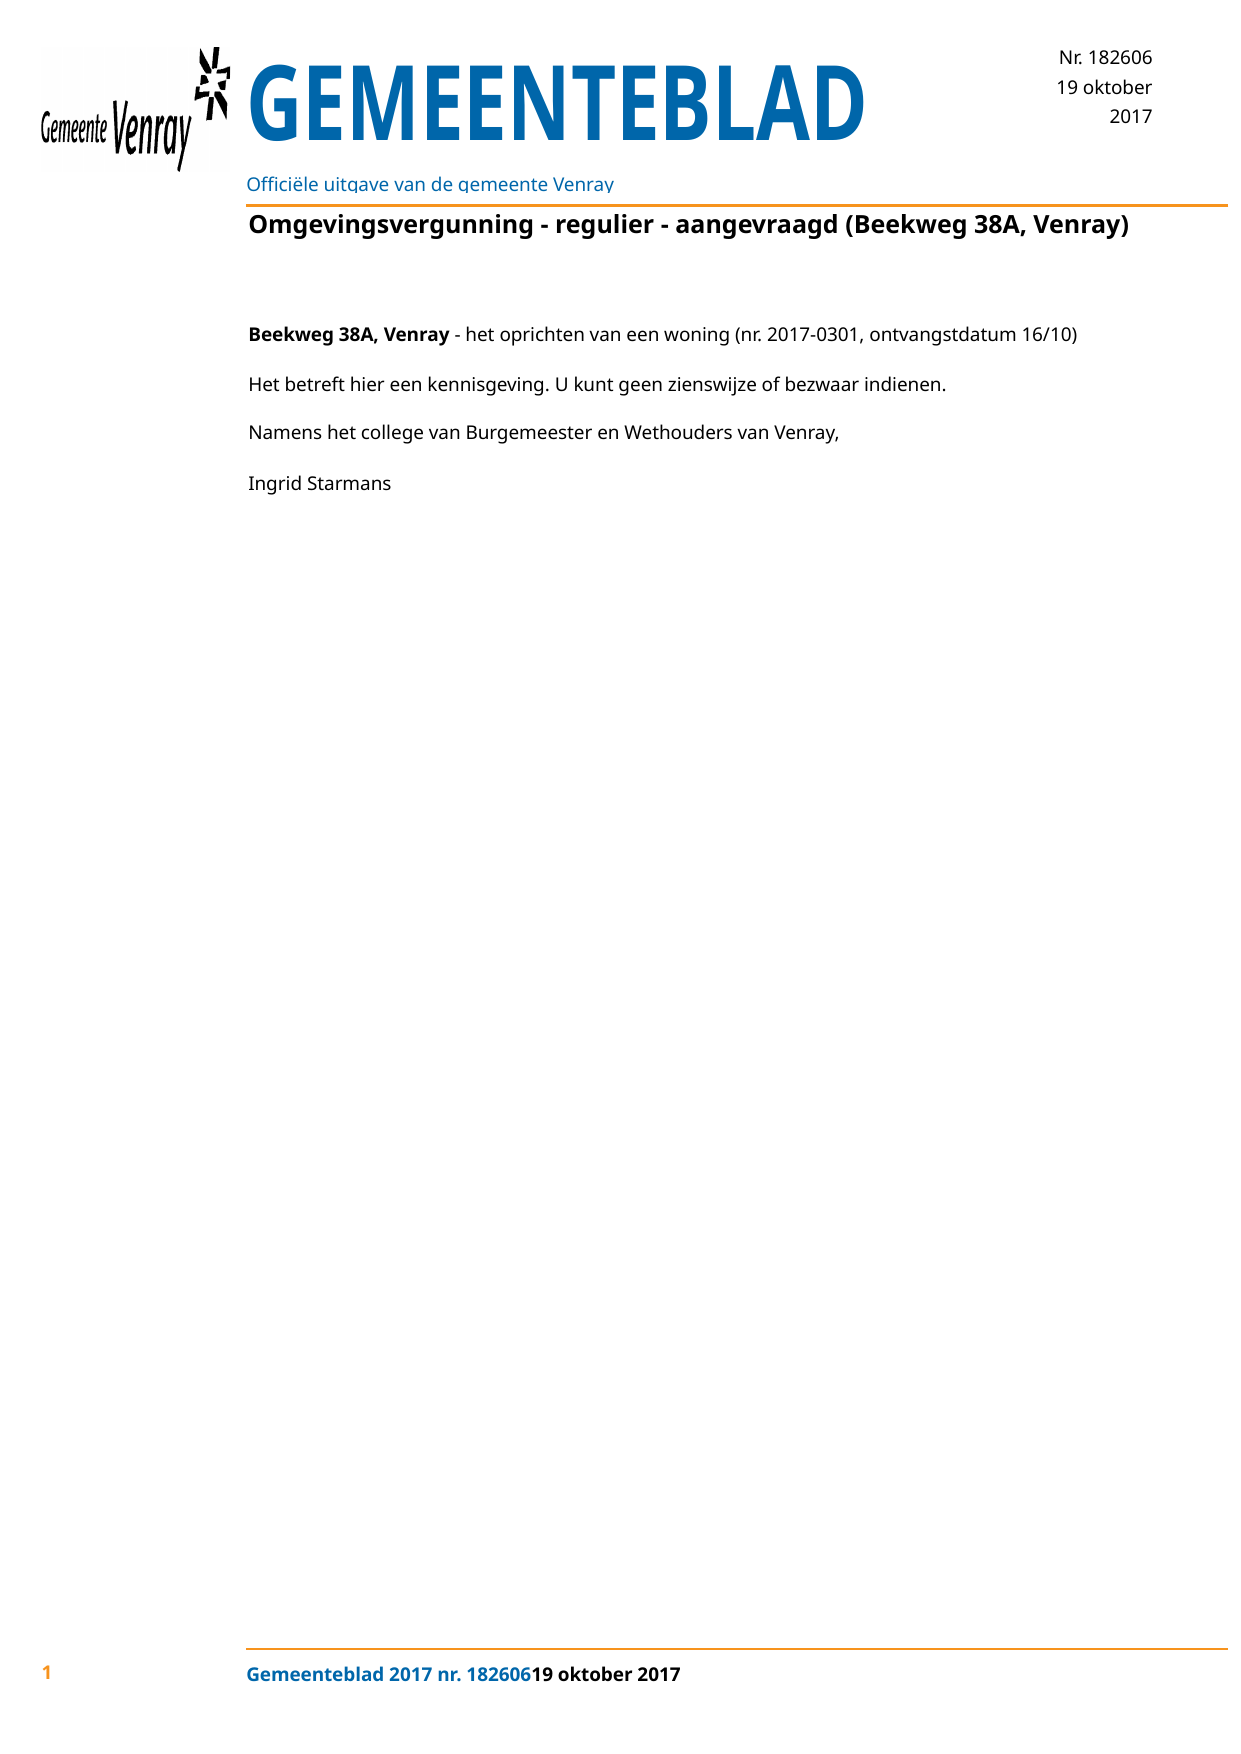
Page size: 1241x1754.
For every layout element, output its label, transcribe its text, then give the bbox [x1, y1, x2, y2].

text Het betreft hier een kennisgeving. U kunt geen zienswijze of bezwaar indienen. [248, 371, 1152, 397]
picture [41, 47, 231, 172]
text Beekweg 38A, Venray - het oprichten van een woning (nr. 2017-0301, ontvangstdatum 16/10) [248, 321, 1152, 346]
text Ingrid Starmans [248, 470, 1152, 496]
text Namens het college van Burgemeester en Wethouders van Venray, [248, 419, 1152, 445]
text Omgevingsvergunning - regulier - aangevraagd (Beekweg 38A, Venray) [248, 207, 1152, 241]
